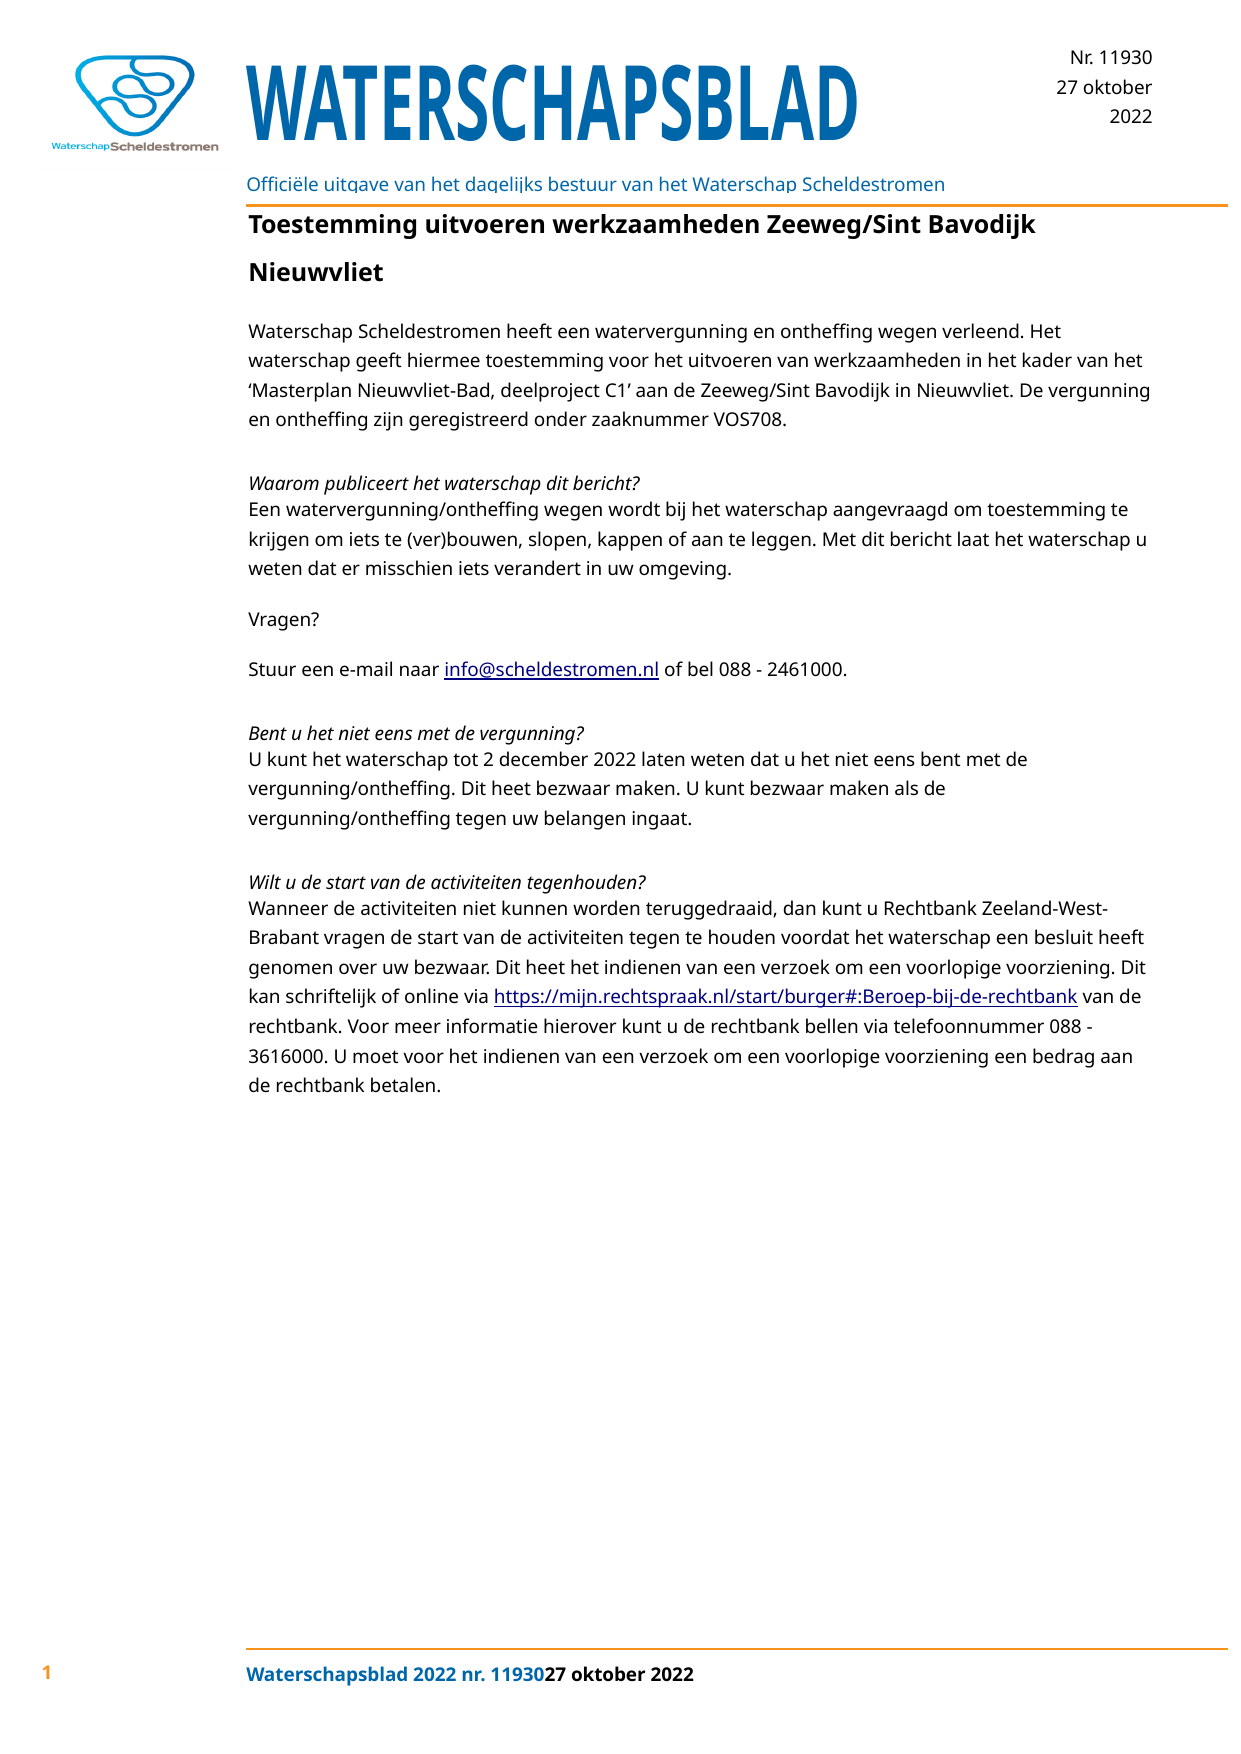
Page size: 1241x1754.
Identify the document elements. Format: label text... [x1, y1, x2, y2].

text Bent u het niet eens met de vergunning? [248, 720, 1152, 746]
text Waterschap Scheldestromen heeft een watervergunning en ontheffing wegen verleend. Het waterschap geeft hiermee toestemming voor het uitvoeren van werkzaamheden in het kader van het ‘Masterplan Nieuwvliet-Bad, deelproject C1’ aan de Zeeweg/Sint Bavodijk in Nieuwvliet. De vergunning en ontheffing zijn geregistreerd onder zaaknummer VOS708. [248, 318, 1152, 432]
text U kunt het waterschap tot 2 december 2022 laten weten dat u het niet eens bent met de vergunning/ontheffing. Dit heet bezwaar maken. U kunt bezwaar maken als de vergunning/ontheffing tegen uw belangen ingaat. [248, 746, 1152, 831]
text Een watervergunning/ontheffing wegen wordt bij het waterschap aangevraagd om toestemming te krijgen om iets te (ver)bouwen, slopen, kappen of aan te leggen. Met dit bericht laat het waterschap u weten dat er misschien iets verandert in uw omgeving. [248, 496, 1152, 581]
text Wilt u de start van de activiteiten tegenhouden? [248, 869, 1152, 895]
picture [41, 47, 231, 172]
text Vragen? [248, 606, 1152, 632]
text Stuur een e-mail naar info@scheldestromen.nl of bel 088 - 2461000. [248, 656, 1152, 682]
text Waarom publiceert het waterschap dit bericht? [248, 471, 1152, 496]
text Toestemming uitvoeren werkzaamheden Zeeweg/Sint Bavodijk Nieuwvliet [248, 207, 1152, 288]
text Wanneer de activiteiten niet kunnen worden teruggedraaid, dan kunt u Rechtbank Zeeland-West-Brabant vragen de start van de activiteiten tegen te houden voordat het waterschap een besluit heeft genomen over uw bezwaar. Dit heet het indienen van een verzoek om een voorlopige voorziening. Dit kan schriftelijk of online via https://mijn.rechtspraak.nl/start/burger#:Beroep-bij-de-rechtbank van de rechtbank. Voor meer informatie hierover kunt u de rechtbank bellen via telefoonnummer 088 - 3616000. U moet voor het indienen van een verzoek om een voorlopige voorziening een bedrag aan de rechtbank betalen. [248, 895, 1152, 1098]
